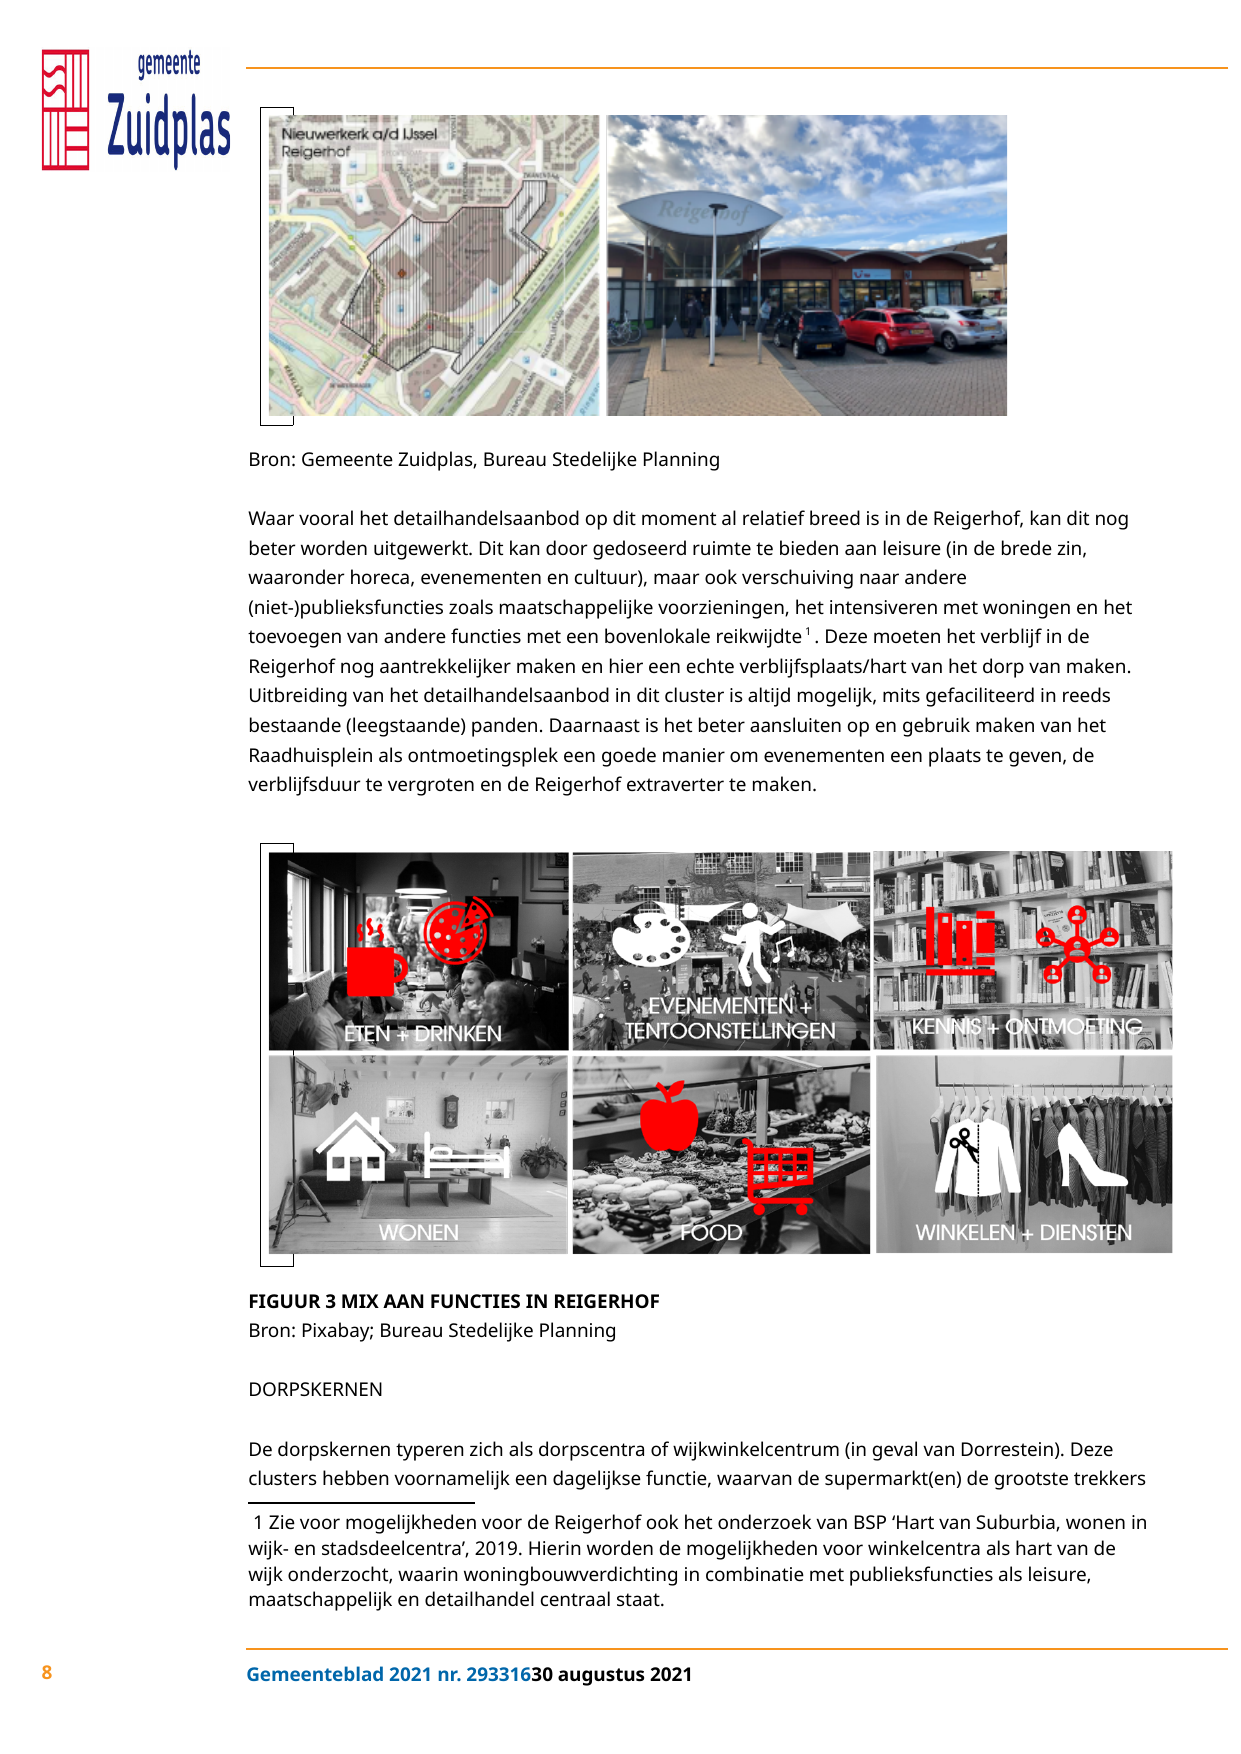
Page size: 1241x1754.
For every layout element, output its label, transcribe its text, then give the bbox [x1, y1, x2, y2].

text Zie voor mogelijkheden voor de Reigerhof ook het onderzoek van BSP ‘Hart van Suburbia, wonen in wijk- en stadsdeelcentra’, 2019. Hierin worden de mogelijkheden voor winkelcentra als hart van de wijk onderzocht, waarin woningbouwverdichting in combinatie met publieksfuncties als leisure, maatschappelijk en detailhandel centraal staat. [248, 1509, 1152, 1612]
text Waar vooral het detailhandelsaanbod op dit moment al relatief breed is in de Reigerhof, kan dit nog beter worden uitgewerkt. Dit kan door gedoseerd ruimte te bieden aan leisure (in de brede zin, waaronder horeca, evenementen en cultuur), maar ook verschuiving naar andere (niet-)publieksfuncties zoals maatschappelijke voorzieningen, het intensiveren met woningen en het toevoegen van andere functies met een bovenlokale reikwijdte. Deze moeten het verblijf in de Reigerhof nog aantrekkelijker maken en hier een echte verblijfsplaats/hart van het dorp van maken. Uitbreiding van het detailhandelsaanbod in dit cluster is altijd mogelijk, mits gefaciliteerd in reeds bestaande (leegstaande) panden. Daarnaast is het beter aansluiten op en gebruik maken van het Raadhuisplein als ontmoetingsplek een goede manier om evenementen een plaats te geven, de verblijfsduur te vergroten en de Reigerhof extraverter te maken. [248, 505, 1152, 797]
picture [41, 47, 231, 172]
picture [268, 115, 1008, 416]
picture [268, 851, 1173, 1258]
text Bron: Gemeente Zuidplas, Bureau Stedelijke Planning [248, 446, 1152, 472]
text Bron: Pixabay; Bureau Stedelijke Planning [248, 1317, 1152, 1343]
text De dorpskernen typeren zich als dorpscentra of wijkwinkelcentrum (in geval van Dorrestein). Deze clusters hebben voornamelijk een dagelijkse functie, waarvan de supermarkt(en) de grootste trekkers [248, 1436, 1152, 1491]
text FIGUUR 3 MIX AAN FUNCTIES IN REIGERHOF [248, 1288, 1152, 1314]
text DORPSKERNEN [248, 1377, 1152, 1402]
